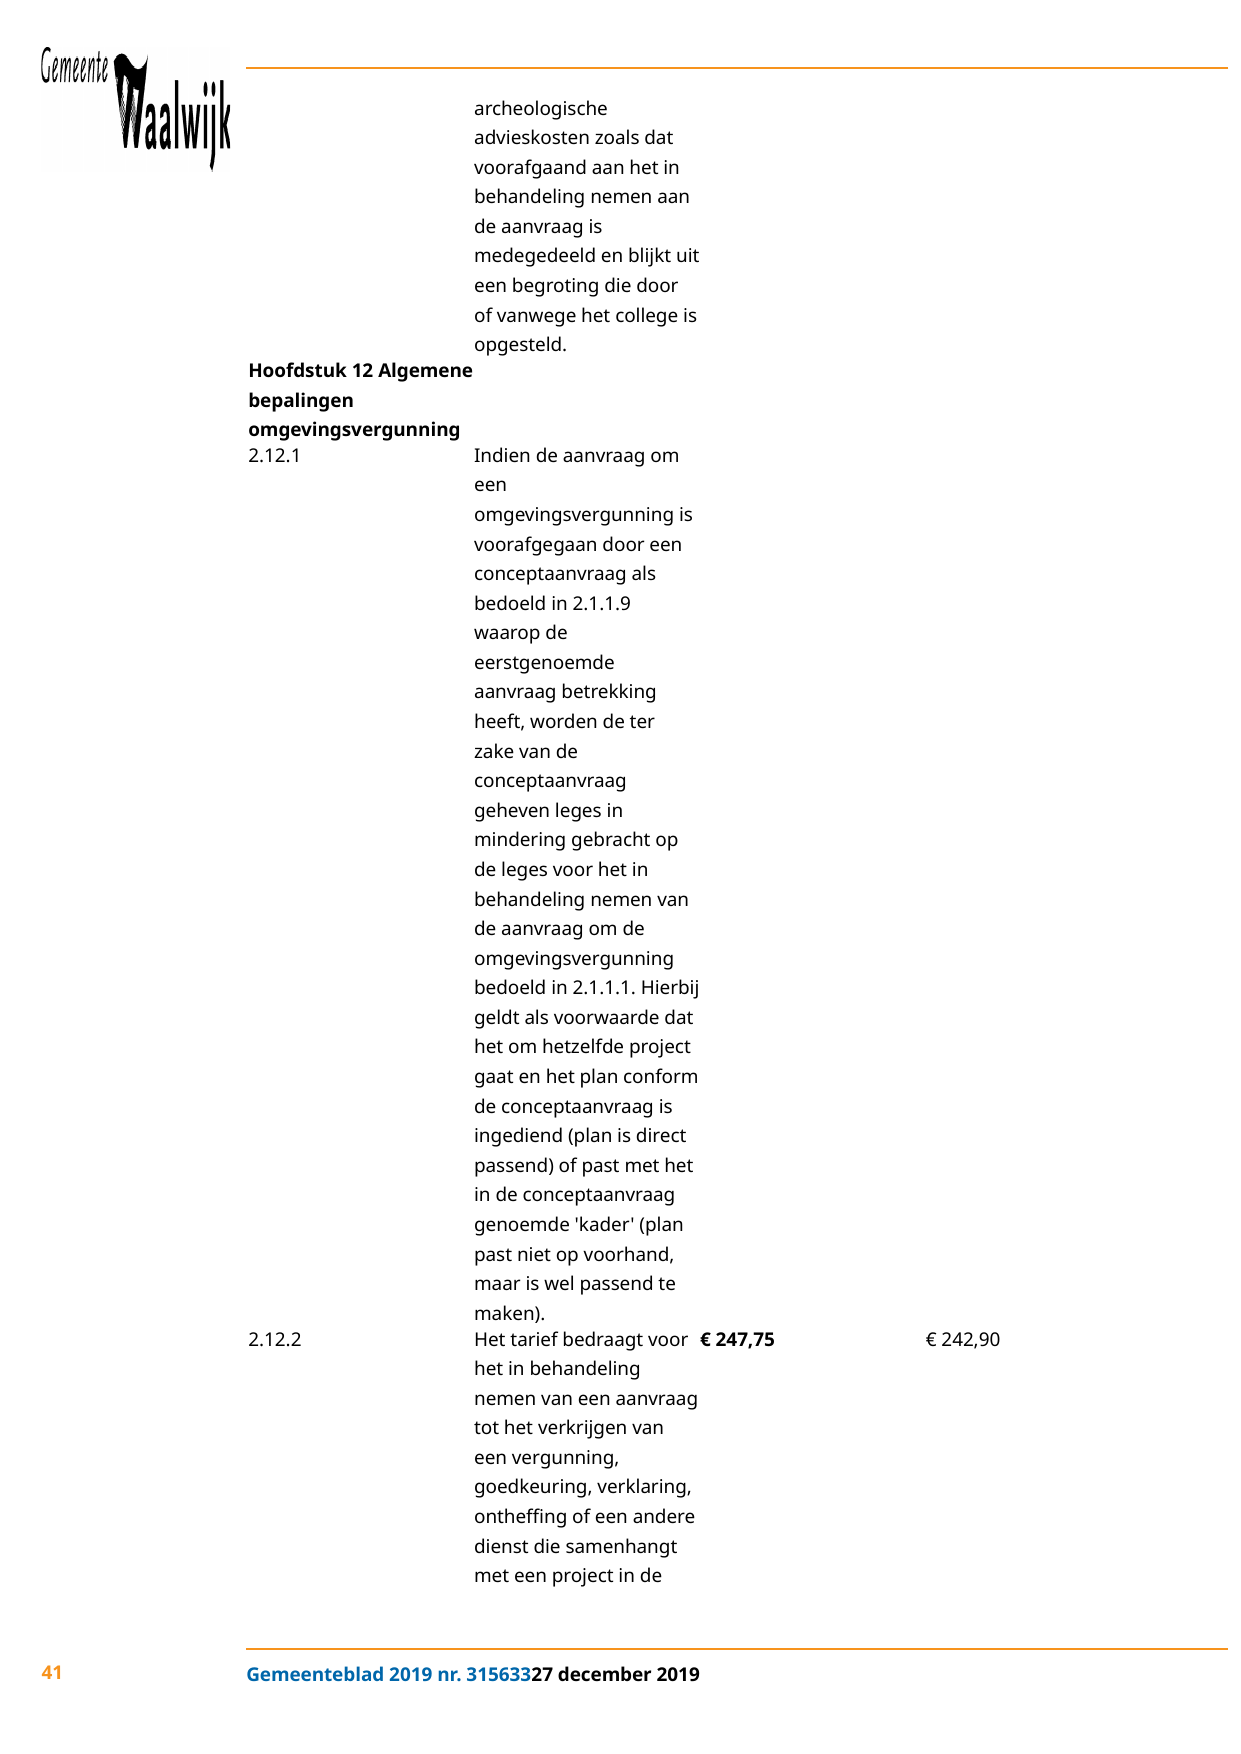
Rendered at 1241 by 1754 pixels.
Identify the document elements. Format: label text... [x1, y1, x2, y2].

table_cell [700, 442, 926, 1326]
table_cell € 242,90 [926, 1326, 1152, 1588]
picture [41, 47, 231, 172]
table_cell [926, 95, 1152, 357]
table_cell € 247,75 [700, 1326, 926, 1588]
table_cell 2.12.1 [248, 442, 474, 1326]
table_cell [926, 442, 1152, 1326]
table_cell Hoofdstuk 12 Algemene bepalingen omgevingsvergunning [248, 357, 474, 442]
table_cell Het tarief bedraagt voor het in behandeling nemen van een aanvraag tot het verkrijgen van een vergunning, goedkeuring, verklaring, ontheffing of een andere dienst die samenhangt met een project in de [474, 1326, 700, 1588]
table_cell [248, 95, 474, 357]
table_cell 2.12.2 [248, 1326, 474, 1588]
table_cell archeologische advieskosten zoals dat voorafgaand aan het in behandeling nemen aan de aanvraag is medegedeeld en blijkt uit een begroting die door of vanwege het college is opgesteld. [474, 95, 700, 357]
table_cell Indien de aanvraag om een omgevingsvergunning is voorafgegaan door een conceptaanvraag als bedoeld in 2.1.1.9 waarop de eerstgenoemde aanvraag betrekking heeft, worden de ter zake van de conceptaanvraag geheven leges in mindering gebracht op de leges voor het in behandeling nemen van de aanvraag om de omgevingsvergunning bedoeld in 2.1.1.1. Hierbij geldt als voorwaarde dat het om hetzelfde project gaat en het plan conform de conceptaanvraag is ingediend (plan is direct passend) of past met het in de conceptaanvraag genoemde 'kader' (plan past niet op voorhand, maar is wel passend te maken). [474, 442, 700, 1326]
table_cell [700, 95, 926, 357]
